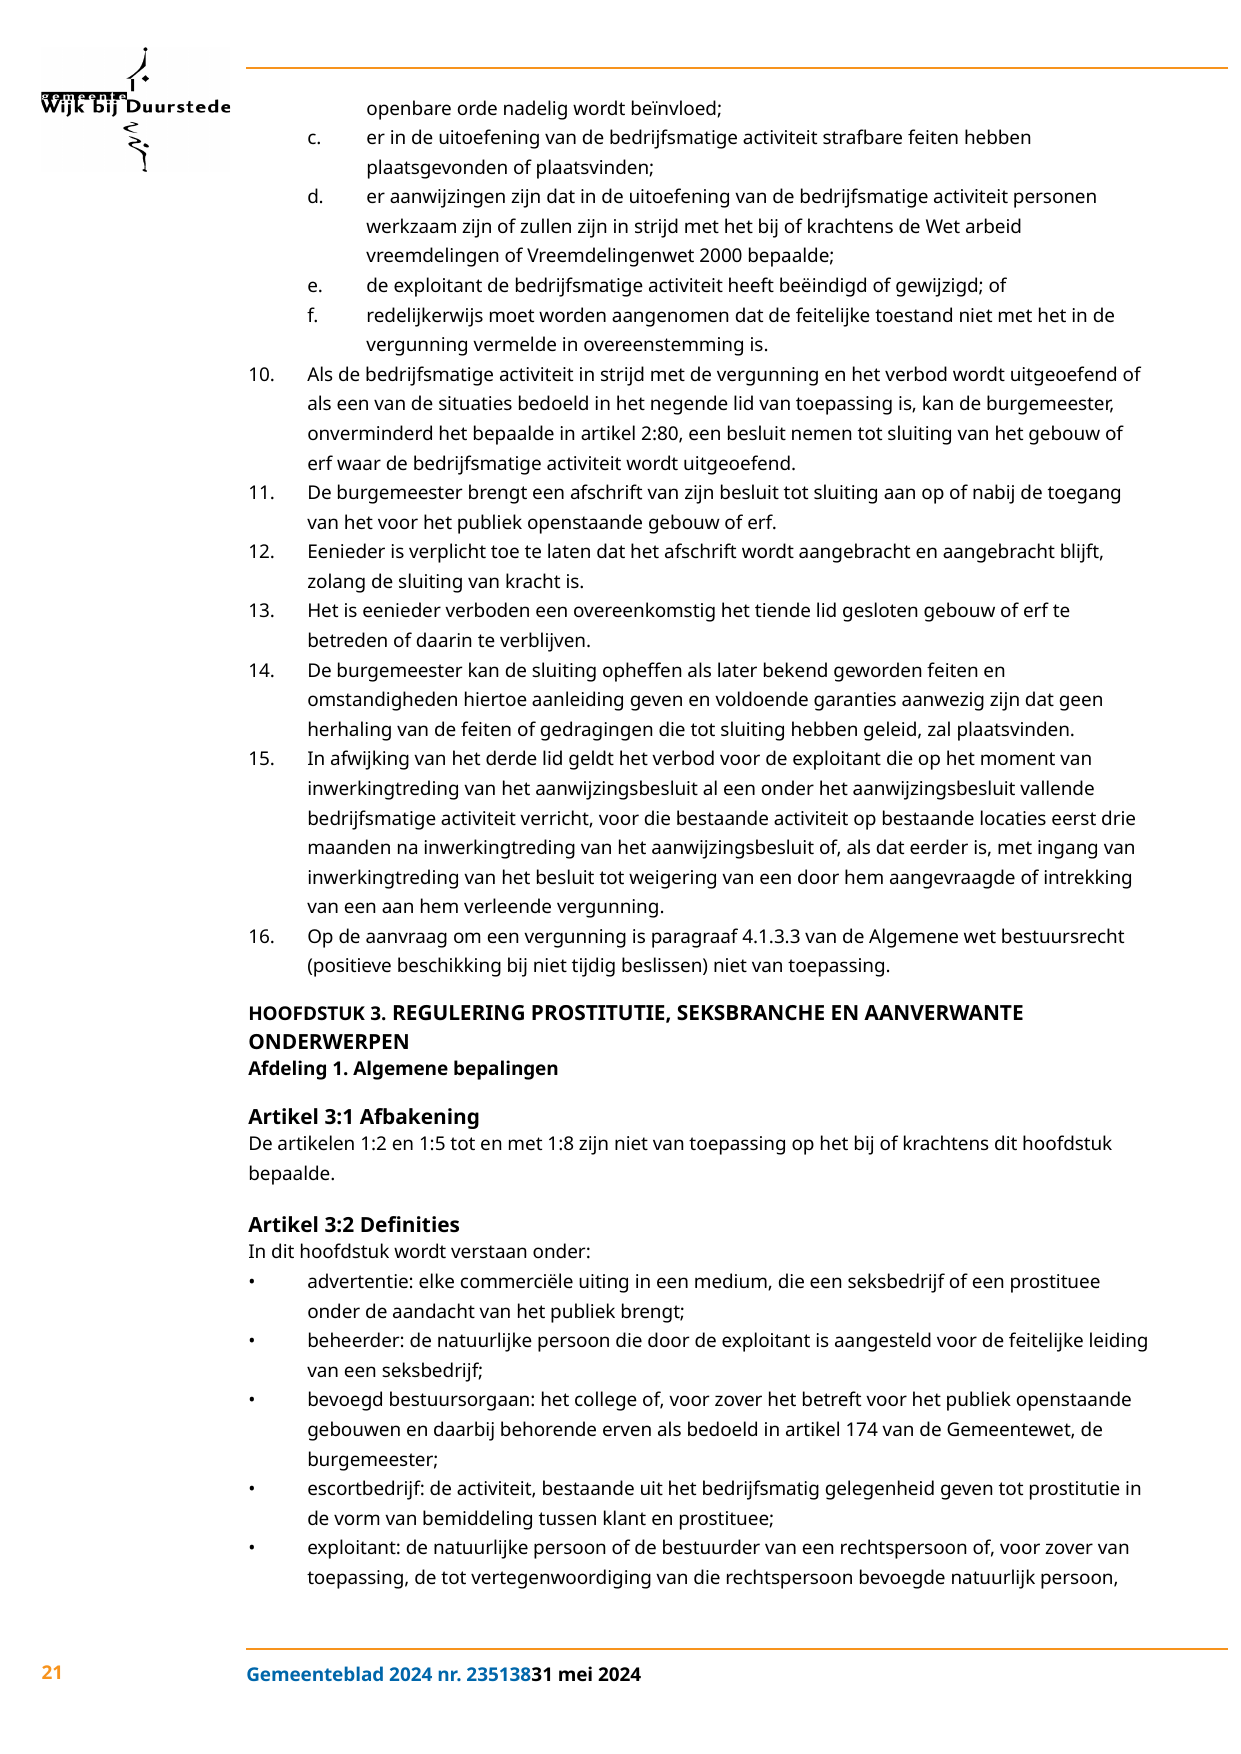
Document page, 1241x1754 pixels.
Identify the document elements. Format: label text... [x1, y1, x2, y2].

list De burgemeester kan de sluiting opheffen als later bekend geworden feiten en omstandigheden hiertoe aanleiding geven en voldoende garanties aanwezig zijn dat geen herhaling van de feiten of gedragingen die tot sluiting hebben geleid, zal plaatsvinden. [248, 657, 1152, 742]
text De artikelen 1:2 en 1:5 tot en met 1:8 zijn niet van toepassing op het bij of krachtens dit hoofdstuk bepaalde. [248, 1130, 1152, 1186]
list de exploitant de bedrijfsmatige activiteit heeft beëindigd of gewijzigd; of [307, 272, 1152, 298]
list Het is eenieder verboden een overeenkomstig het tiende lid gesloten gebouw of erf te betreden of daarin te verblijven. [248, 598, 1152, 653]
list bevoegd bestuursorgaan: het college of, voor zover het betreft voor het publiek openstaande gebouwen en daarbij behorende erven als bedoeld in artikel 174 van de Gemeentewet, de burgemeester; [248, 1387, 1152, 1471]
text Afdeling 1. Algemene bepalingen [248, 1055, 1152, 1081]
list Eenieder is verplicht toe te laten dat het afschrift wordt aangebracht en aangebracht blijft, zolang de sluiting van kracht is. [248, 538, 1152, 594]
list escortbedrijf: de activiteit, bestaande uit het bedrijfsmatig gelegenheid geven tot prostitutie in de vorm van bemiddeling tussen klant en prostituee; [248, 1475, 1152, 1531]
list exploitant: de natuurlijke persoon of de bestuurder van een rechtspersoon of, voor zover van toepassing, de tot vertegenwoordiging van die rechtspersoon bevoegde natuurlijk persoon, [248, 1534, 1152, 1590]
list er in de uitoefening van de bedrijfsmatige activiteit strafbare feiten hebben plaatsgevonden of plaatsvinden; [307, 124, 1152, 180]
list beheerder: de natuurlijke persoon die door de exploitant is aangesteld voor de feitelijke leiding van een seksbedrijf; [248, 1327, 1152, 1383]
text Artikel 3:2 Definities [248, 1210, 1152, 1239]
list openbare orde nadelig wordt beïnvloed; [307, 95, 1152, 121]
list Op de aanvraag om een vergunning is paragraaf 4.1.3.3 van de Algemene wet bestuursrecht (positieve beschikking bij niet tijdig beslissen) niet van toepassing. [248, 923, 1152, 978]
list er aanwijzingen zijn dat in de uitoefening van de bedrijfsmatige activiteit personen werkzaam zijn of zullen zijn in strijd met het bij of krachtens de Wet arbeid vreemdelingen of Vreemdelingenwet 2000 bepaalde; [307, 183, 1152, 268]
list advertentie: elke commerciële uiting in een medium, die een seksbedrijf of een prostituee onder de aandacht van het publiek brengt; [248, 1268, 1152, 1323]
list Als de bedrijfsmatige activiteit in strijd met de vergunning en het verbod wordt uitgeoefend of als een van de situaties bedoeld in het negende lid van toepassing is, kan de burgemeester, onverminderd het bepaalde in artikel 2:80, een besluit nemen tot sluiting van het gebouw of erf waar de bedrijfsmatige activiteit wordt uitgeoefend. [248, 361, 1152, 476]
picture [41, 47, 231, 172]
list redelijkerwijs moet worden aangenomen dat de feitelijke toestand niet met het in de vergunning vermelde in overeenstemming is. [307, 302, 1152, 357]
text Artikel 3:1 Afbakening [248, 1102, 1152, 1130]
list In afwijking van het derde lid geldt het verbod voor de exploitant die op het moment van inwerkingtreding van het aanwijzingsbesluit al een onder het aanwijzingsbesluit vallende bedrijfsmatige activiteit verricht, voor die bestaande activiteit op bestaande locaties eerst drie maanden na inwerkingtreding van het aanwijzingsbesluit of, als dat eerder is, met ingang van inwerkingtreding van het besluit tot weigering van een door hem aangevraagde of intrekking van een aan hem verleende vergunning. [248, 746, 1152, 919]
text In dit hoofdstuk wordt verstaan onder: [248, 1239, 1152, 1264]
list De burgemeester brengt een afschrift van zijn besluit tot sluiting aan op of nabij de toegang van het voor het publiek openstaande gebouw of erf. [248, 479, 1152, 535]
text HOOFDSTUK 3. REGULERING PROSTITUTIE, SEKSBRANCHE EN AANVERWANTE ONDERWERPEN [248, 998, 1152, 1055]
